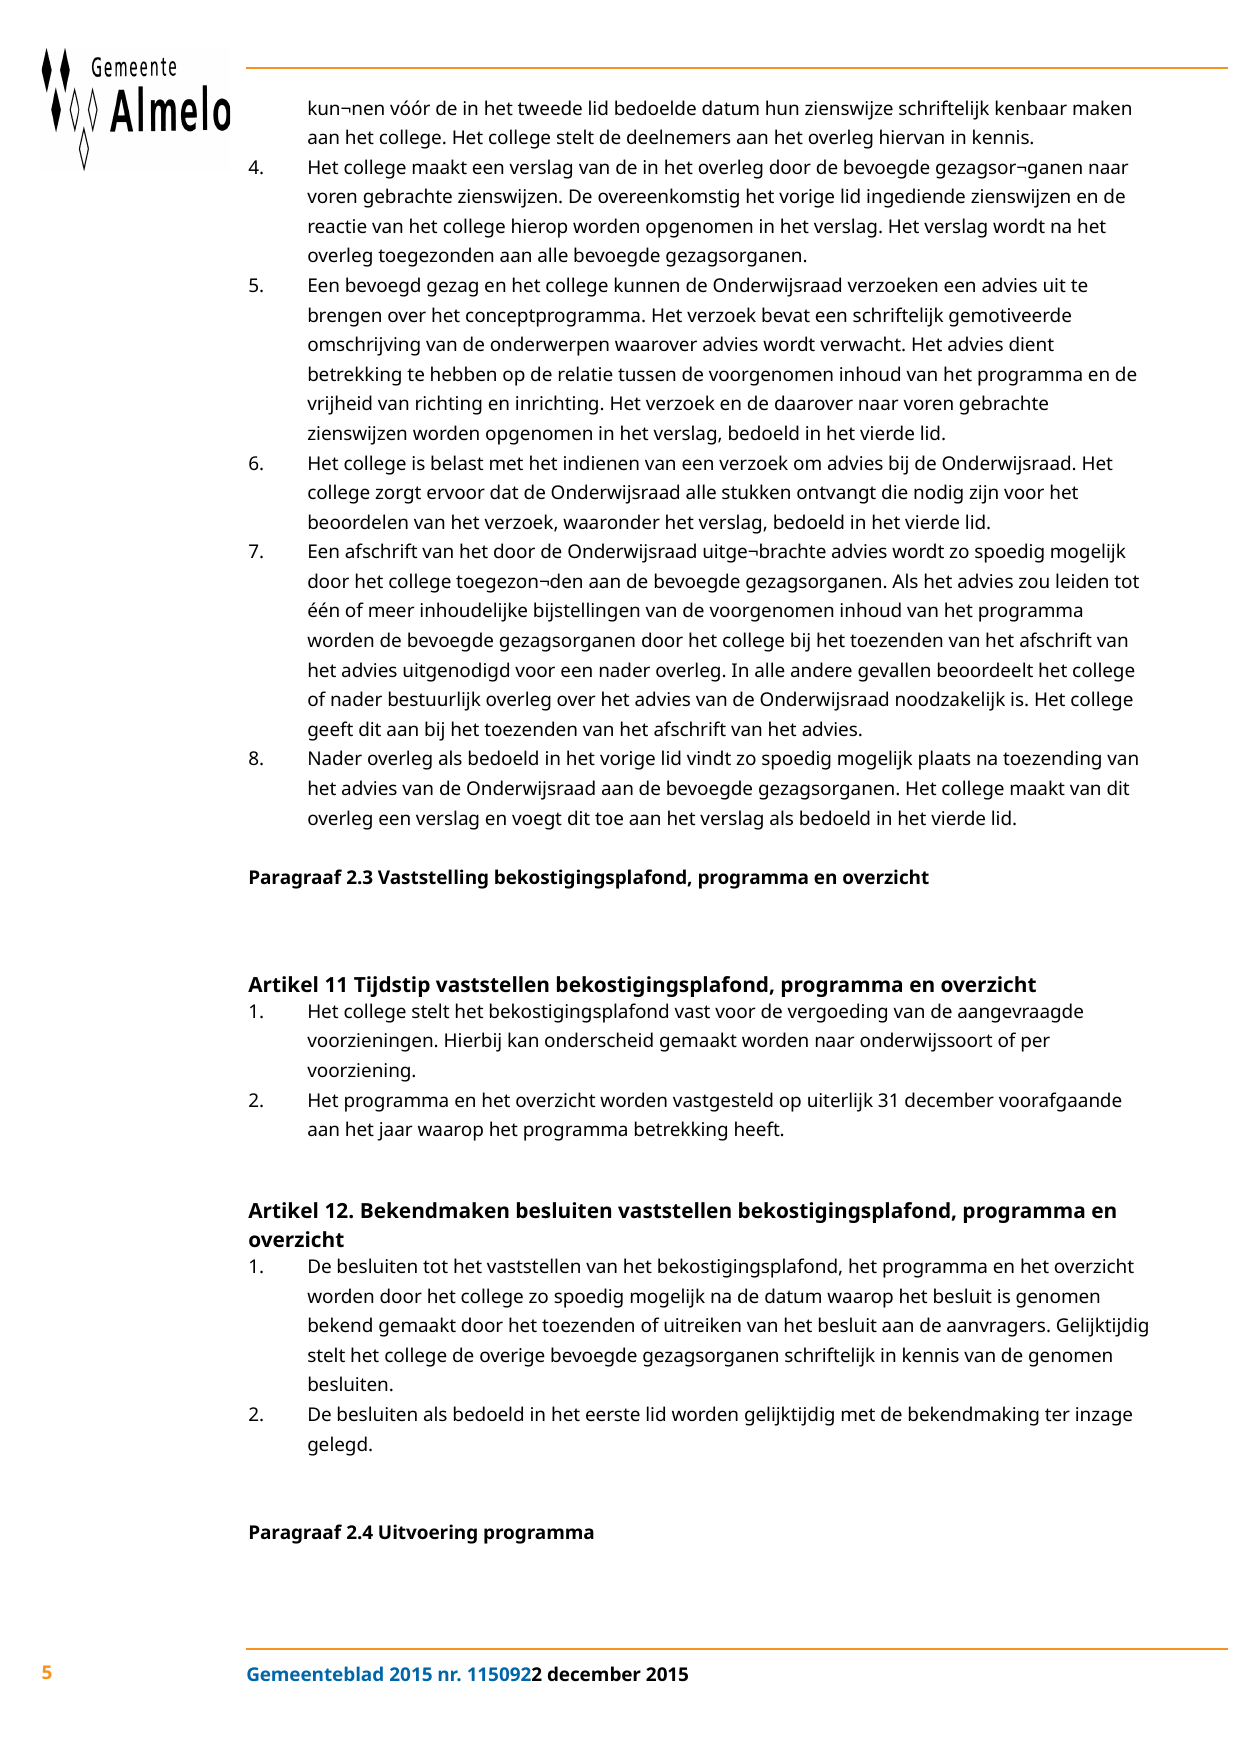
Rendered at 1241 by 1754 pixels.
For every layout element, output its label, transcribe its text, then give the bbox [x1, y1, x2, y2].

text Paragraaf 2.4 Uitvoering programma [248, 1519, 1152, 1545]
text Artikel 11 Tijdstip vaststellen bekostigingsplafond, programma en overzicht [248, 970, 1152, 998]
list Het college stelt het bekostigingsplafond vast voor de vergoeding van de aangevraagde voorzieningen. Hierbij kan onderscheid gemaakt worden naar onderwijssoort of per voorziening. [248, 998, 1152, 1083]
picture [41, 47, 231, 172]
list Nader overleg als bedoeld in het vorige lid vindt zo spoedig mogelijk plaats na toezending van het advies van de Onderwijsraad aan de bevoegde gezagsorganen. Het college maakt van dit overleg een verslag en voegt dit toe aan het verslag als bedoeld in het vierde lid. [248, 746, 1152, 831]
text Paragraaf 2.3 Vaststelling bekostigingsplafond, programma en overzicht [248, 864, 1152, 890]
list De besluiten als bedoeld in het eerste lid worden gelijktijdig met de bekendmaking ter inzage gelegd. [248, 1401, 1152, 1457]
list Een afschrift van het door de Onderwijsraad uitge¬brachte advies wordt zo spoedig mogelijk door het college toegezon¬den aan de bevoegde gezagsorganen. Als het advies zou leiden tot één of meer inhoudelijke bijstellingen van de voorgenomen inhoud van het programma worden de bevoegde gezagsorganen door het college bij het toezenden van het afschrift van het advies uitgenodigd voor een nader overleg. In alle andere gevallen beoordeelt het college of nader bestuurlijk overleg over het advies van de Onderwijsraad noodzakelijk is. Het college geeft dit aan bij het toezenden van het afschrift van het advies. [248, 538, 1152, 742]
list kun¬nen vóór de in het tweede lid bedoelde datum hun zienswijze schriftelijk kenbaar maken aan het college. Het college stelt de deelnemers aan het overleg hiervan in kennis. [248, 95, 1152, 150]
list De besluiten tot het vaststellen van het bekostigingsplafond, het programma en het overzicht worden door het college zo spoedig mogelijk na de datum waarop het besluit is genomen bekend gemaakt door het toezenden of uitreiken van het besluit aan de aanvragers. Gelijktijdig stelt het college de overige bevoegde gezagsorganen schriftelijk in kennis van de genomen besluiten. [248, 1253, 1152, 1397]
text Artikel 12. Bekendmaken besluiten vaststellen bekostigingsplafond, programma en overzicht [248, 1196, 1152, 1253]
list Het college maakt een verslag van de in het overleg door de bevoegde gezagsor¬ganen naar voren gebrachte zienswijzen. De overeenkomstig het vorige lid ingediende zienswijzen en de reactie van het college hierop worden opgenomen in het verslag. Het verslag wordt na het overleg toegezonden aan alle bevoegde gezagsorganen. [248, 154, 1152, 268]
list Het programma en het overzicht worden vastgesteld op uiterlijk 31 december voorafgaande aan het jaar waarop het programma betrekking heeft. [248, 1087, 1152, 1142]
list Het college is belast met het indienen van een verzoek om advies bij de Onderwijsraad. Het college zorgt ervoor dat de Onderwijsraad alle stukken ontvangt die nodig zijn voor het beoordelen van het verzoek, waaronder het verslag, bedoeld in het vierde lid. [248, 450, 1152, 535]
list Een bevoegd gezag en het college kunnen de Onderwijsraad verzoeken een advies uit te brengen over het conceptprogramma. Het verzoek bevat een schriftelijk gemotiveerde omschrijving van de onderwerpen waarover advies wordt verwacht. Het advies dient betrekking te hebben op de relatie tussen de voorgenomen inhoud van het programma en de vrijheid van richting en inrichting. Het verzoek en de daarover naar voren gebrachte zienswijzen worden opgenomen in het verslag, bedoeld in het vierde lid. [248, 272, 1152, 446]
